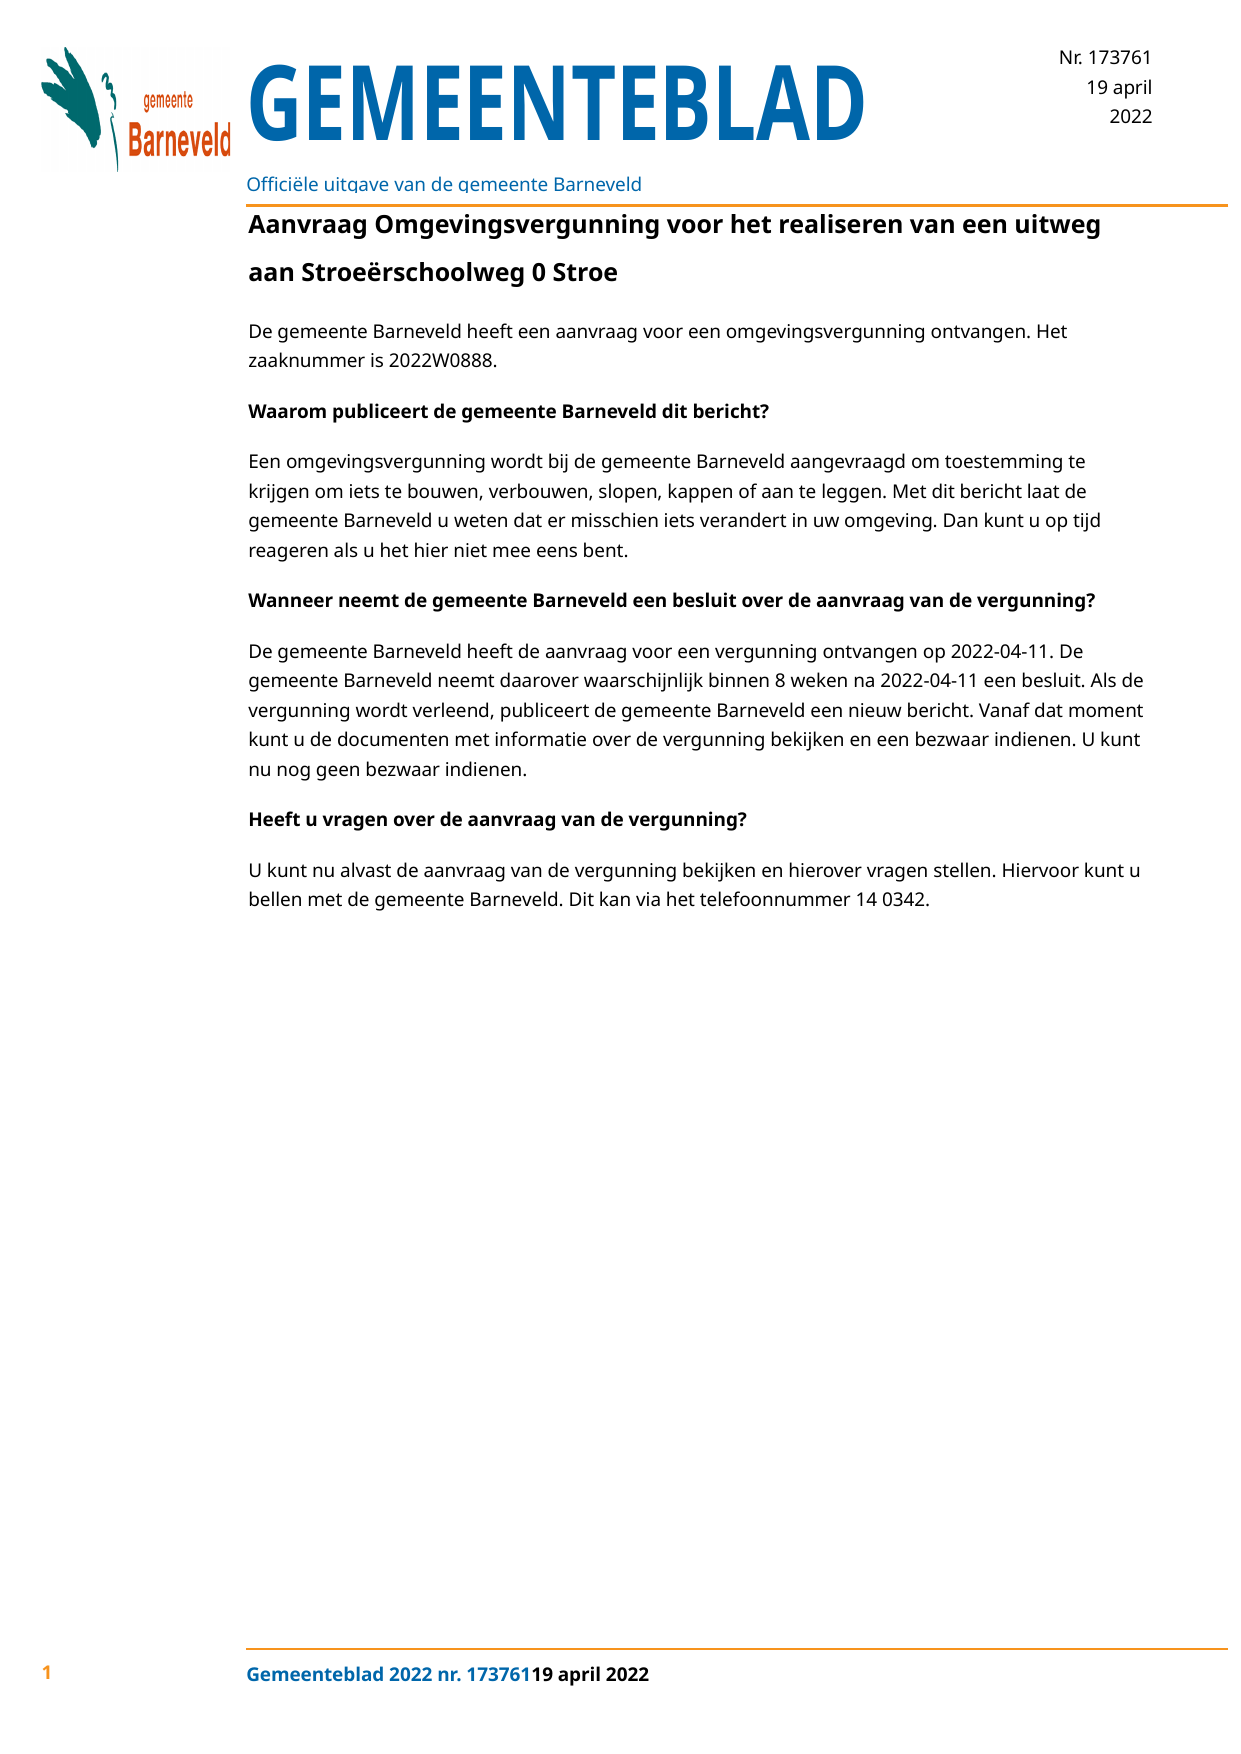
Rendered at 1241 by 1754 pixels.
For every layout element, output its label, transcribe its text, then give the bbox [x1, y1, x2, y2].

text Wanneer neemt de gemeente Barneveld een besluit over de aanvraag van de vergunning? [248, 587, 1152, 613]
text De gemeente Barneveld heeft de aanvraag voor een vergunning ontvangen op 2022-04-11. De gemeente Barneveld neemt daarover waarschijnlijk binnen 8 weken na 2022-04-11 een besluit. Als de vergunning wordt verleend, publiceert de gemeente Barneveld een nieuw bericht. Vanaf dat moment kunt u de documenten met informatie over de vergunning bekijken en een bezwaar indienen. U kunt nu nog geen bezwaar indienen. [248, 638, 1152, 782]
text Aanvraag Omgevingsvergunning voor het realiseren van een uitweg aan Stroeërschoolweg 0 Stroe [248, 207, 1152, 288]
text Een omgevingsvergunning wordt bij de gemeente Barneveld aangevraagd om toestemming te krijgen om iets te bouwen, verbouwen, slopen, kappen of aan te leggen. Met dit bericht laat de gemeente Barneveld u weten dat er misschien iets verandert in uw omgeving. Dan kunt u op tijd reageren als u het hier niet mee eens bent. [248, 448, 1152, 563]
text Waarom publiceert de gemeente Barneveld dit bericht? [248, 398, 1152, 424]
text Heeft u vragen over de aanvraag van de vergunning? [248, 807, 1152, 832]
picture [41, 47, 231, 172]
text De gemeente Barneveld heeft een aanvraag voor een omgevingsvergunning ontvangen. Het zaaknummer is 2022W0888. [248, 318, 1152, 373]
text U kunt nu alvast de aanvraag van de vergunning bekijken en hierover vragen stellen. Hiervoor kunt u bellen met de gemeente Barneveld. Dit kan via het telefoonnummer 14 0342. [248, 857, 1152, 912]
